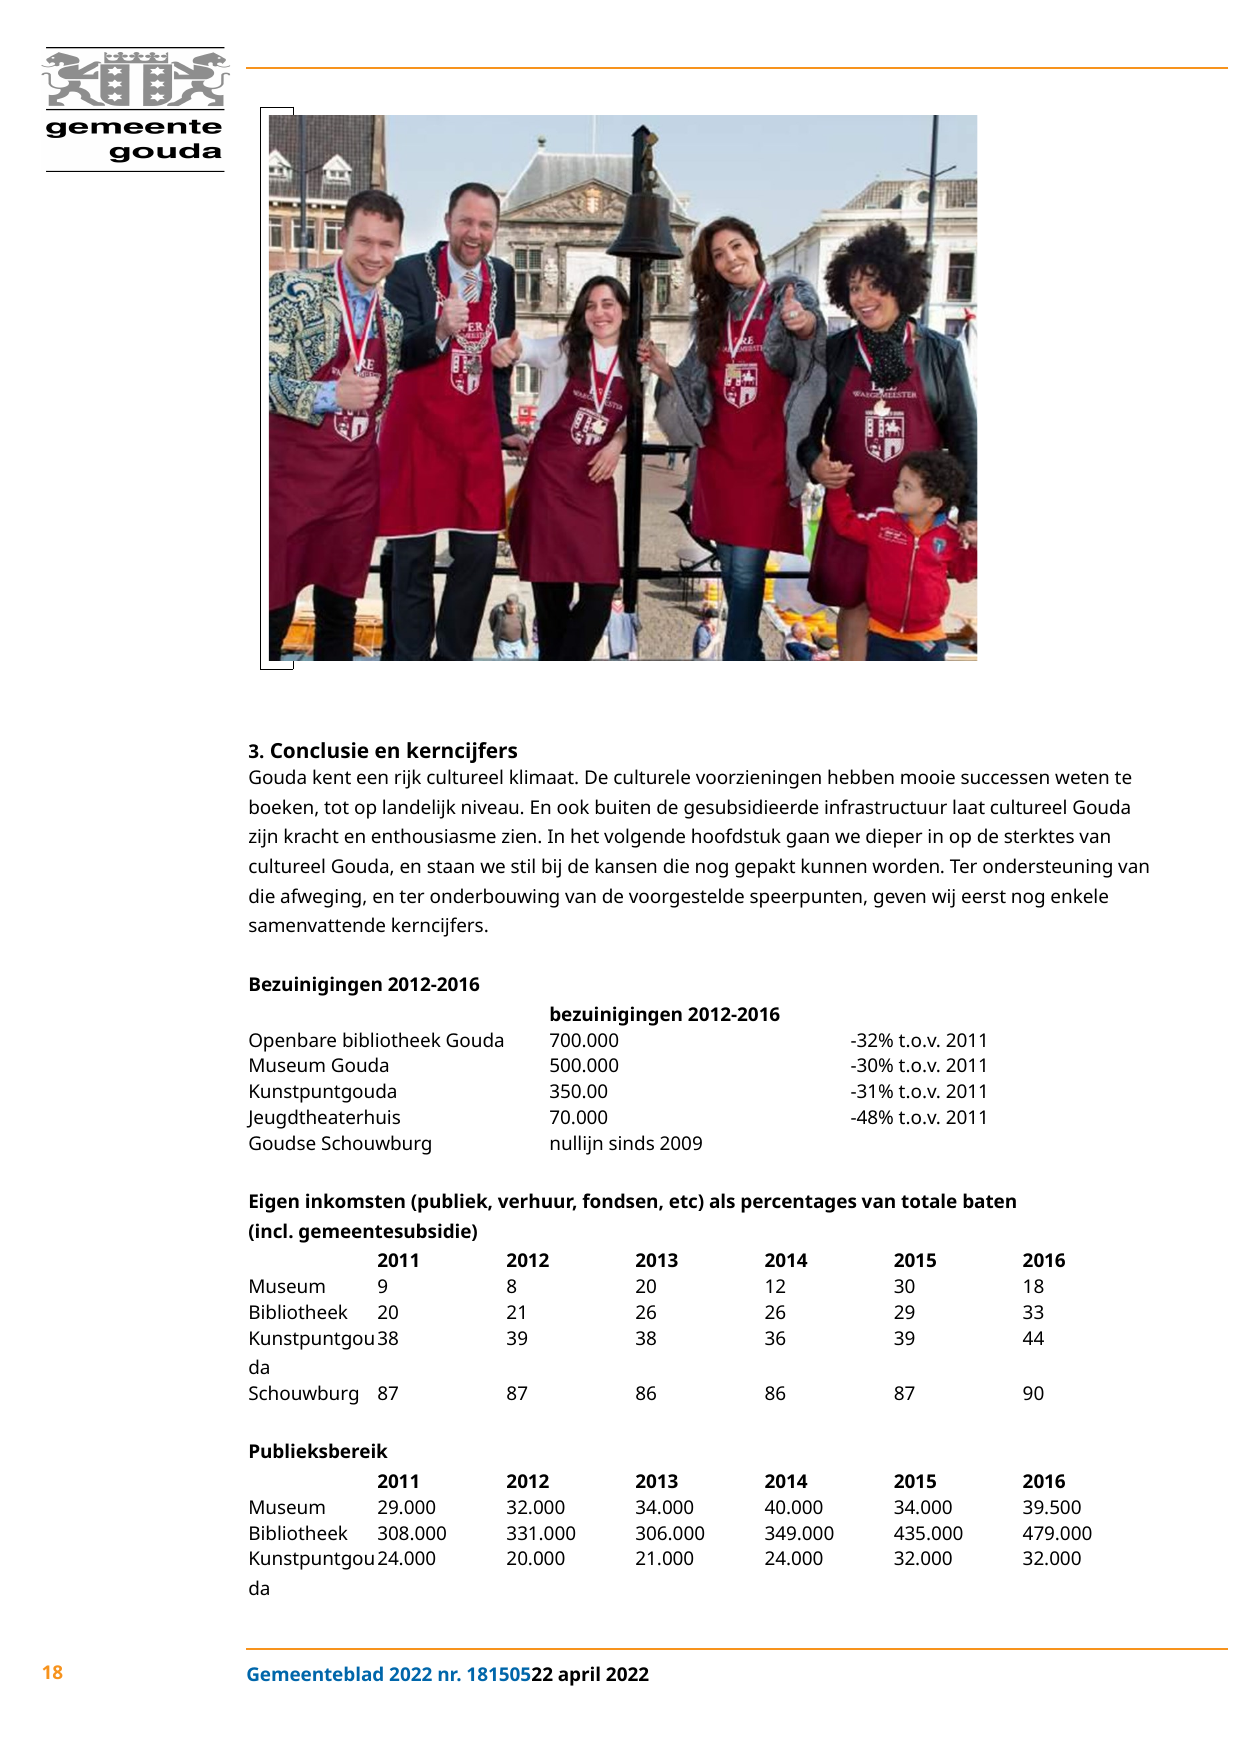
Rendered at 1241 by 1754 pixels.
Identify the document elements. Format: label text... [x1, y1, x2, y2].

table_cell 21 [506, 1299, 635, 1325]
table_cell 32.000 [1023, 1546, 1152, 1601]
table_cell 90 [1023, 1380, 1152, 1406]
table_cell 12 [764, 1274, 893, 1299]
table_cell 308.000 [377, 1520, 506, 1546]
table_cell 40.000 [764, 1494, 893, 1520]
table_cell Museum [248, 1274, 377, 1299]
table_header 2015 [894, 1469, 1022, 1494]
table_cell nullijn sinds 2009 [549, 1130, 850, 1156]
table_cell 39 [506, 1325, 635, 1380]
table_cell 29.000 [377, 1494, 506, 1520]
table_cell 39 [894, 1325, 1022, 1380]
text Bezuinigingen 2012-2016 [248, 972, 1152, 997]
table_cell Kunstpuntgouda [248, 1079, 549, 1104]
table_cell 20.000 [506, 1546, 635, 1601]
table_header 2012 [506, 1248, 635, 1273]
table_header [248, 1001, 549, 1027]
table_cell 18 [1023, 1274, 1152, 1299]
table_header [248, 1248, 377, 1273]
table_cell Kunstpuntgouda [248, 1325, 377, 1380]
table_cell Bibliotheek [248, 1299, 377, 1325]
table_header bezuinigingen 2012-2016 [549, 1001, 1152, 1027]
table_cell 20 [377, 1299, 506, 1325]
table_cell Openbare bibliotheek Gouda [248, 1027, 549, 1053]
table_cell 34.000 [635, 1494, 764, 1520]
table_cell 86 [764, 1380, 893, 1406]
table_cell Museum [248, 1494, 377, 1520]
text Publieksbereik [248, 1439, 1152, 1464]
table_cell Goudse Schouwburg [248, 1130, 549, 1156]
table_cell 36 [764, 1325, 893, 1380]
table_cell 86 [635, 1380, 764, 1406]
table_cell 87 [894, 1380, 1022, 1406]
table_cell 26 [764, 1299, 893, 1325]
table_header 2011 [377, 1248, 506, 1273]
table_cell 500.000 [549, 1053, 850, 1078]
table_header 2016 [1023, 1469, 1152, 1494]
table_cell 70.000 [549, 1104, 850, 1130]
picture [268, 115, 978, 661]
table_cell 34.000 [894, 1494, 1022, 1520]
table_header 2016 [1023, 1248, 1152, 1273]
table_cell -31% t.o.v. 2011 [850, 1079, 1152, 1104]
table_cell 331.000 [506, 1520, 635, 1546]
picture [41, 47, 231, 172]
text Eigen inkomsten (publiek, verhuur, fondsen, etc) als percentages van totale baten [248, 1188, 1152, 1214]
table_cell Museum Gouda [248, 1053, 549, 1078]
table_cell 479.000 [1023, 1520, 1152, 1546]
table_cell -48% t.o.v. 2011 [850, 1104, 1152, 1130]
table_cell 24.000 [764, 1546, 893, 1601]
table_cell 33 [1023, 1299, 1152, 1325]
table_cell 32.000 [506, 1494, 635, 1520]
table_cell Jeugdtheaterhuis [248, 1104, 549, 1130]
table_cell 700.000 [549, 1027, 850, 1053]
text (incl. gemeentesubsidie) [248, 1218, 1152, 1244]
table_header 2012 [506, 1469, 635, 1494]
table_cell -32% t.o.v. 2011 [850, 1027, 1152, 1053]
table_cell -30% t.o.v. 2011 [850, 1053, 1152, 1078]
table_cell 8 [506, 1274, 635, 1299]
table_header 2014 [764, 1248, 893, 1273]
table_cell Bibliotheek [248, 1520, 377, 1546]
table_cell 24.000 [377, 1546, 506, 1601]
table_cell 29 [894, 1299, 1022, 1325]
table_cell 38 [635, 1325, 764, 1380]
table_cell Schouwburg [248, 1380, 377, 1406]
table_header [248, 1469, 377, 1494]
table_cell 39.500 [1023, 1494, 1152, 1520]
table_cell 350.00 [549, 1079, 850, 1104]
table_cell 87 [377, 1380, 506, 1406]
table_cell Kunstpuntgouda [248, 1546, 377, 1601]
text Gouda kent een rijk cultureel klimaat. De culturele voorzieningen hebben mooie successen weten te boeken, tot op landelijk niveau. En ook buiten de gesubsidieerde infrastructuur laat cultureel Gouda zijn kracht en enthousiasme zien. In het volgende hoofdstuk gaan we dieper in op de sterktes van cultureel Gouda, en staan we stil bij de kansen die nog gepakt kunnen worden. Ter ondersteuning van die afweging, en ter onderbouwing van de voorgestelde speerpunten, geven wij eerst nog enkele samenvattende kerncijfers. [248, 764, 1152, 938]
table_cell 21.000 [635, 1546, 764, 1601]
table_cell 87 [506, 1380, 635, 1406]
table_header 2013 [635, 1469, 764, 1494]
table_header 2015 [894, 1248, 1022, 1273]
text 3. Conclusie en kerncijfers [248, 736, 1152, 764]
table_cell 435.000 [894, 1520, 1022, 1546]
table_cell 349.000 [764, 1520, 893, 1546]
table_cell [850, 1130, 1152, 1156]
table_cell 32.000 [894, 1546, 1022, 1601]
table_cell 26 [635, 1299, 764, 1325]
table_header 2013 [635, 1248, 764, 1273]
table_cell 44 [1023, 1325, 1152, 1380]
table_header 2011 [377, 1469, 506, 1494]
table_cell 306.000 [635, 1520, 764, 1546]
table_cell 38 [377, 1325, 506, 1380]
table_cell 30 [894, 1274, 1022, 1299]
table_cell 20 [635, 1274, 764, 1299]
table_header 2014 [764, 1469, 893, 1494]
table_cell 9 [377, 1274, 506, 1299]
